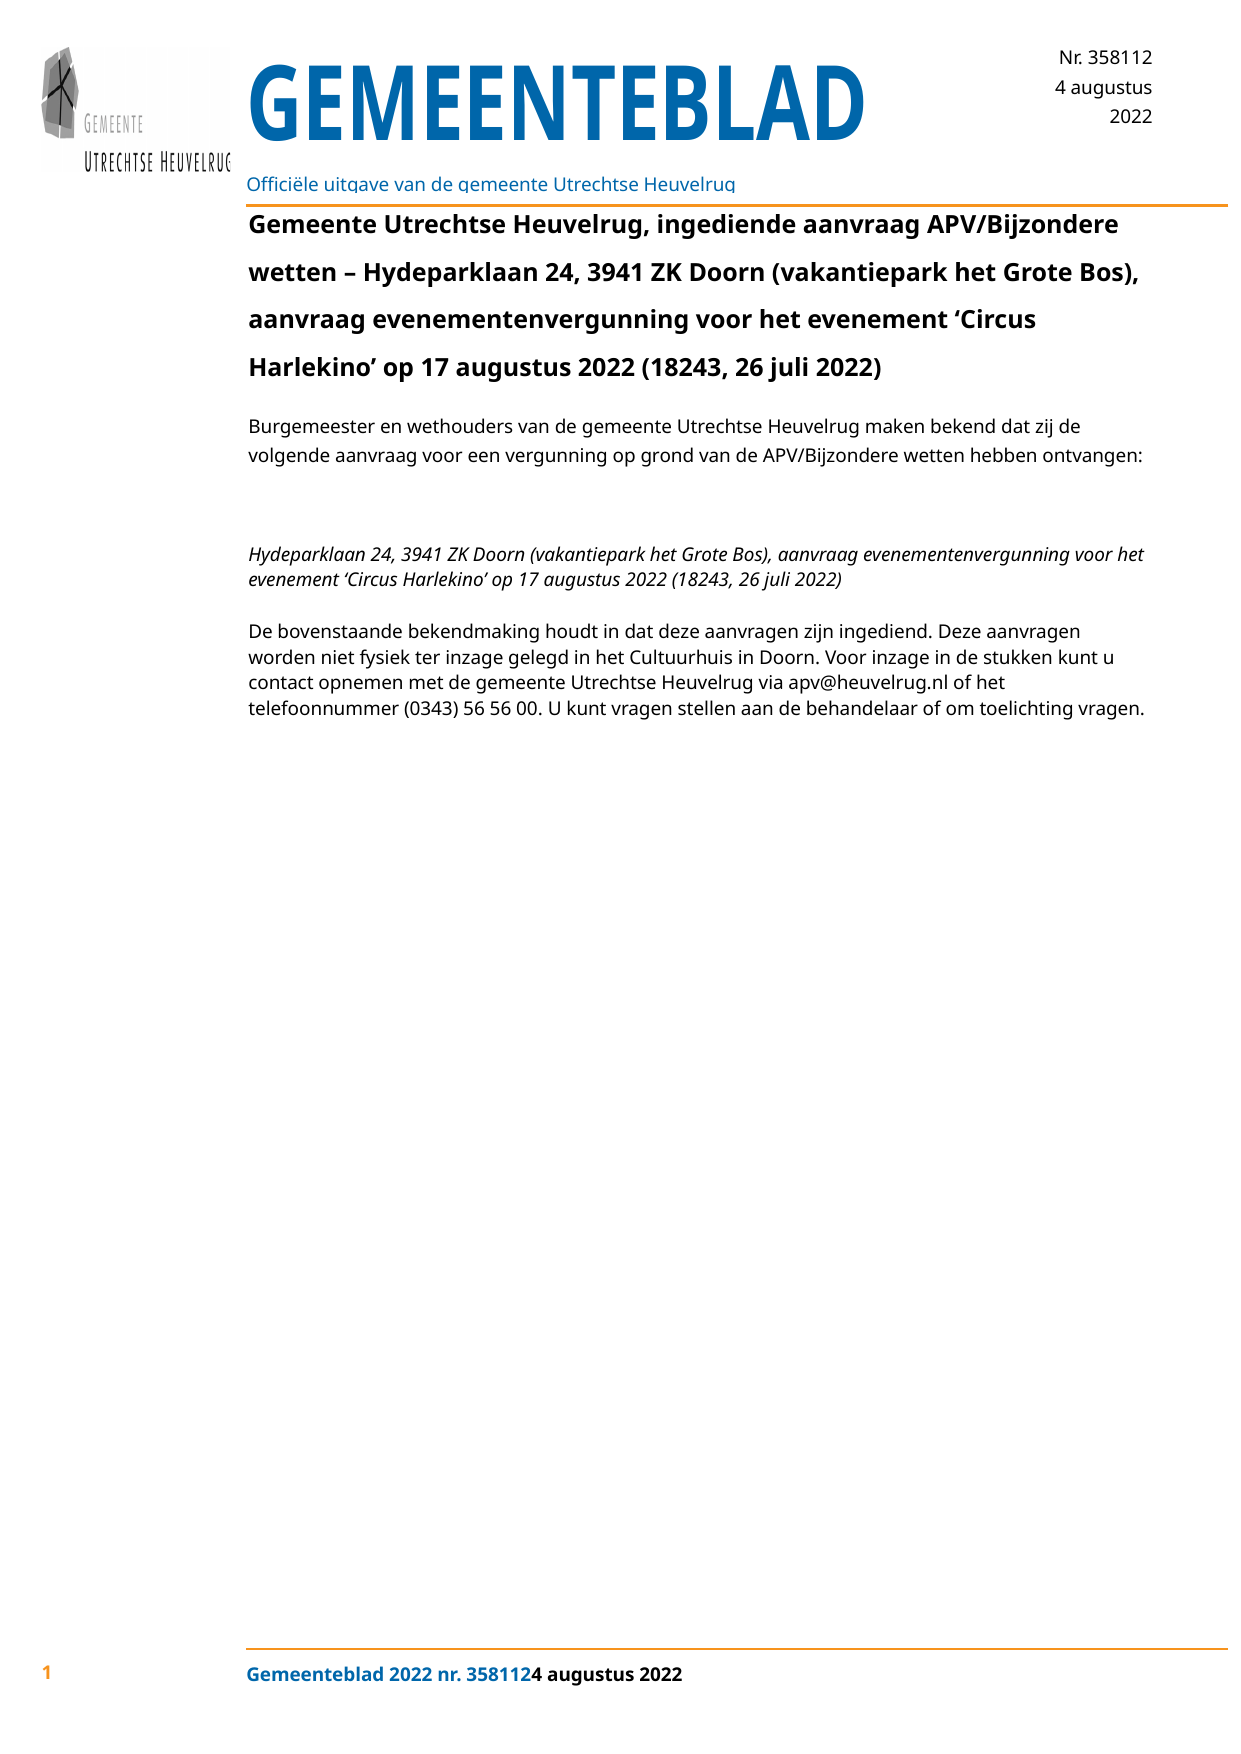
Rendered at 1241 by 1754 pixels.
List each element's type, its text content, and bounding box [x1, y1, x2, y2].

text Gemeente Utrechtse Heuvelrug, ingediende aanvraag APV/Bijzondere wetten – Hydeparklaan 24, 3941 ZK Doorn (vakantiepark het Grote Bos), aanvraag evenementenvergunning voor het evenement ‘Circus Harlekino’ op 17 augustus 2022 (18243, 26 juli 2022) [248, 207, 1152, 384]
text Hydeparklaan 24, 3941 ZK Doorn (vakantiepark het Grote Bos), aanvraag evenementenvergunning voor het evenement ‘Circus Harlekino’ op 17 augustus 2022 (18243, 26 juli 2022) [248, 541, 1152, 592]
picture [41, 47, 231, 172]
text Burgemeester en wethouders van de gemeente Utrechtse Heuvelrug maken bekend dat zij de volgende aanvraag voor een vergunning op grond van de APV/Bijzondere wetten hebben ontvangen: [248, 413, 1152, 468]
text De bovenstaande bekendmaking houdt in dat deze aanvragen zijn ingediend. Deze aanvragen worden niet fysiek ter inzage gelegd in het Cultuurhuis in Doorn. Voor inzage in de stukken kunt u contact opnemen met de gemeente Utrechtse Heuvelrug via apv@heuvelrug.nl of het telefoonnummer (0343) 56 56 00. U kunt vragen stellen aan de behandelaar of om toelichting vragen. [248, 618, 1152, 721]
